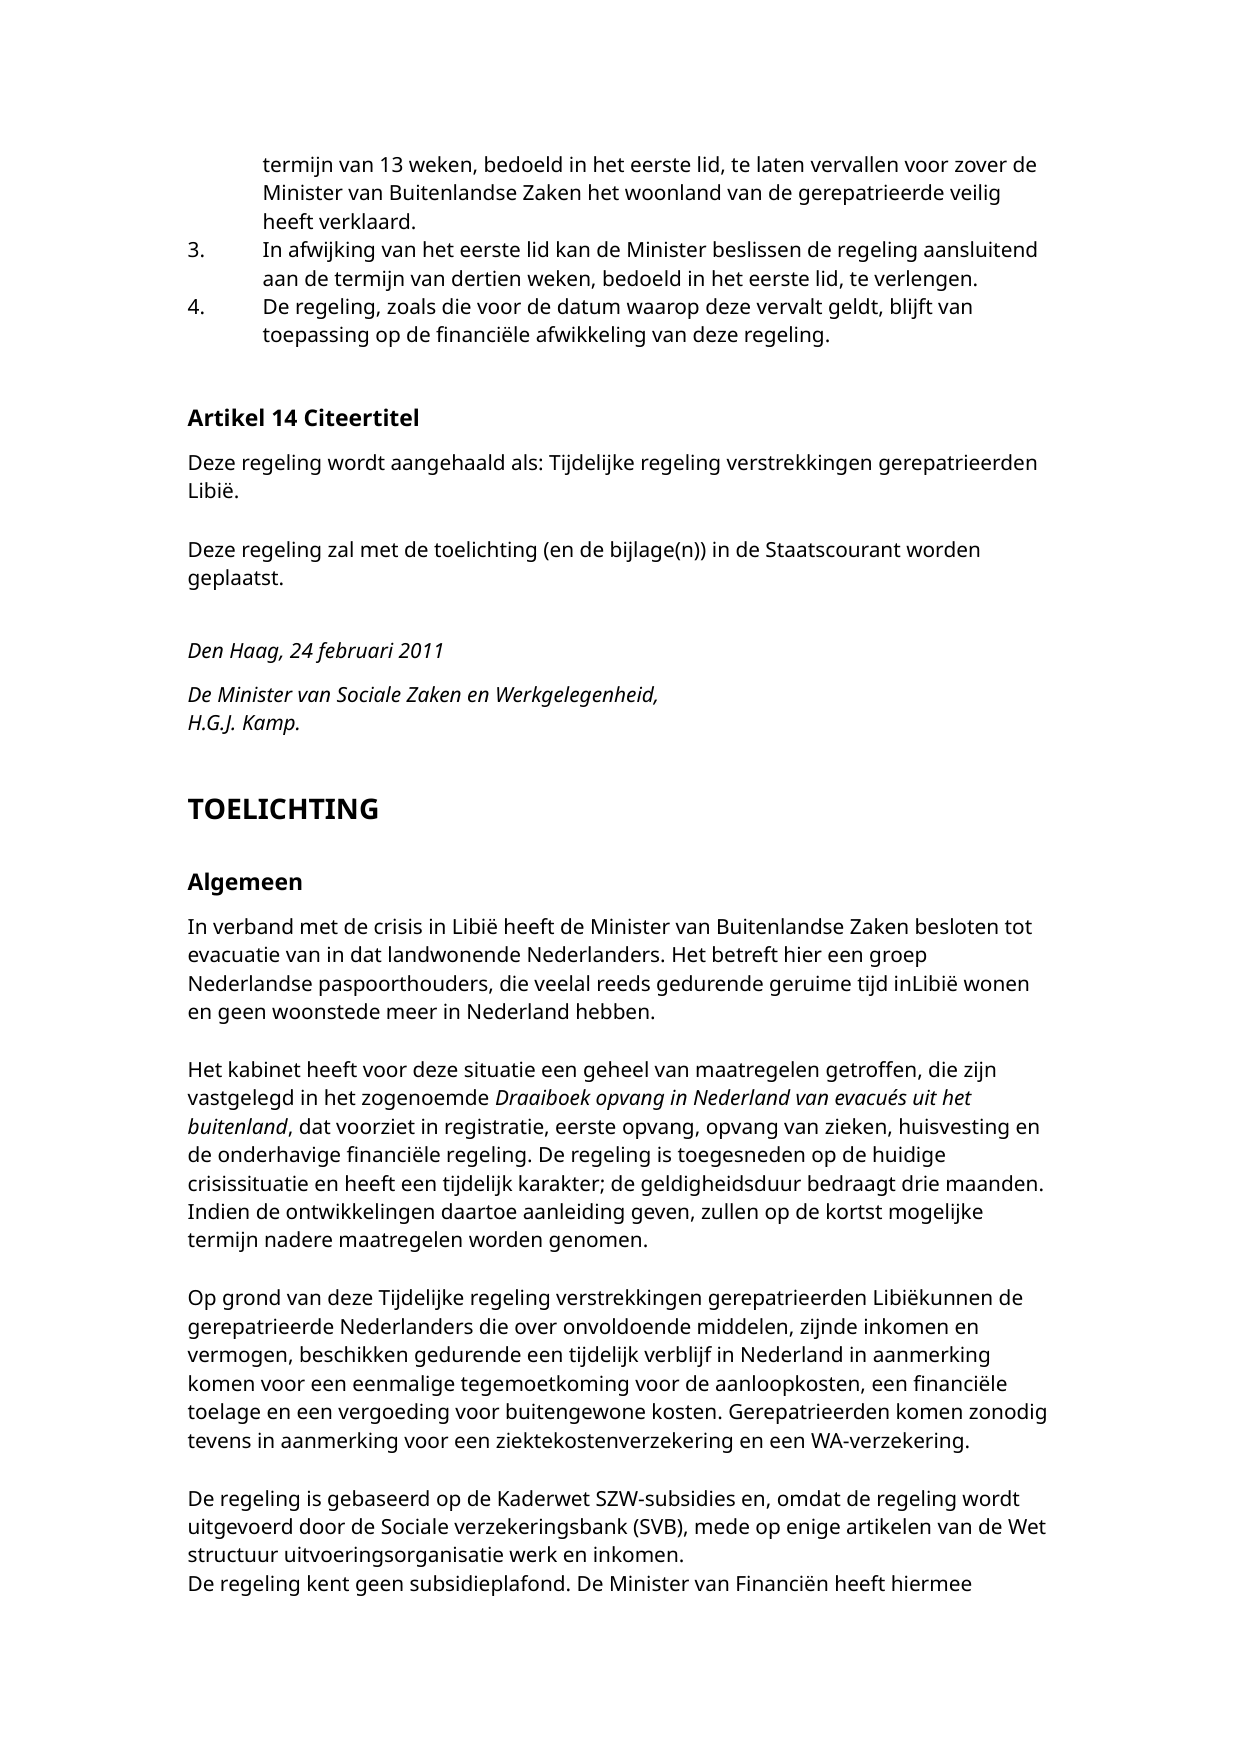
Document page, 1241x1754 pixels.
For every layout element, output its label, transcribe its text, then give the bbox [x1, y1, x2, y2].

text Deze regeling zal met de toelichting (en de bijlage(n)) in de Staatscourant worden geplaatst. [187, 535, 1053, 592]
list In afwijking van het eerste lid kan de Minister beslissen de regeling aansluitend aan de termijn van dertien weken, bedoeld in het eerste lid, te verlengen. [187, 235, 1053, 292]
list termijn van 13 weken, bedoeld in het eerste lid, te laten vervallen voor zover de Minister van Buitenlandse Zaken het woonland van de gerepatrieerde veilig heeft verklaard. [187, 150, 1053, 235]
subtitle Artikel 14 Citeertitel [187, 402, 1053, 433]
text De Minister van Sociale Zaken en Werkgelegenheid, [187, 680, 1053, 708]
text H.G.J. Kamp. [187, 708, 1053, 737]
text Het kabinet heeft voor deze situatie een geheel van maatregelen getroffen, die zijn vastgelegd in het zogenoemde Draaiboek opvang in Nederland van evacués uit het buitenland, dat voorziet in registratie, eerste opvang, opvang van zieken, huisvesting en de onderhavige financiële regeling. De regeling is toegesneden op de huidige crisissituatie en heeft een tijdelijk karakter; de geldigheidsduur bedraagt drie maanden. Indien de ontwikkelingen daartoe aanleiding geven, zullen op de kortst mogelijke termijn nadere maatregelen worden genomen. [187, 1055, 1053, 1254]
text Den Haag, 24 februari 2011 [187, 637, 1053, 665]
list De regeling, zoals die voor de datum waarop deze vervalt geldt, blijft van toepassing op de financiële afwikkeling van deze regeling. [187, 292, 1053, 349]
subtitle Algemeen [187, 866, 1053, 897]
text Op grond van deze Tijdelijke regeling verstrekkingen gerepatrieerden Libiëkunnen de gerepatrieerde Nederlanders die over onvoldoende middelen, zijnde inkomen en vermogen, beschikken gedurende een tijdelijk verblijf in Nederland in aanmerking komen voor een eenmalige tegemoetkoming voor de aanloopkosten, een financiële toelage en een vergoeding voor buitengewone kosten. Gerepatrieerden komen zonodig tevens in aanmerking voor een ziektekostenverzekering en een WA-verzekering. [187, 1283, 1053, 1454]
text De regeling is gebaseerd op de Kaderwet SZW-subsidies en, omdat de regeling wordt uitgevoerd door de Sociale verzekeringsbank (SVB), mede op enige artikelen van de Wet structuur uitvoeringsorganisatie werk en inkomen. [187, 1484, 1053, 1569]
subtitle TOELICHTING [187, 789, 1053, 828]
text Deze regeling wordt aangehaald als: Tijdelijke regeling verstrekkingen gerepatrieerden Libië. [187, 448, 1053, 505]
text De regeling kent geen subsidieplafond. De Minister van Financiën heeft hiermee [187, 1569, 1053, 1597]
text In verband met de crisis in Libië heeft de Minister van Buitenlandse Zaken besloten tot evacuatie van in dat landwonende Nederlanders. Het betreft hier een groep Nederlandse paspoorthouders, die veelal reeds gedurende geruime tijd inLibië wonen en geen woonstede meer in Nederland hebben. [187, 912, 1053, 1026]
